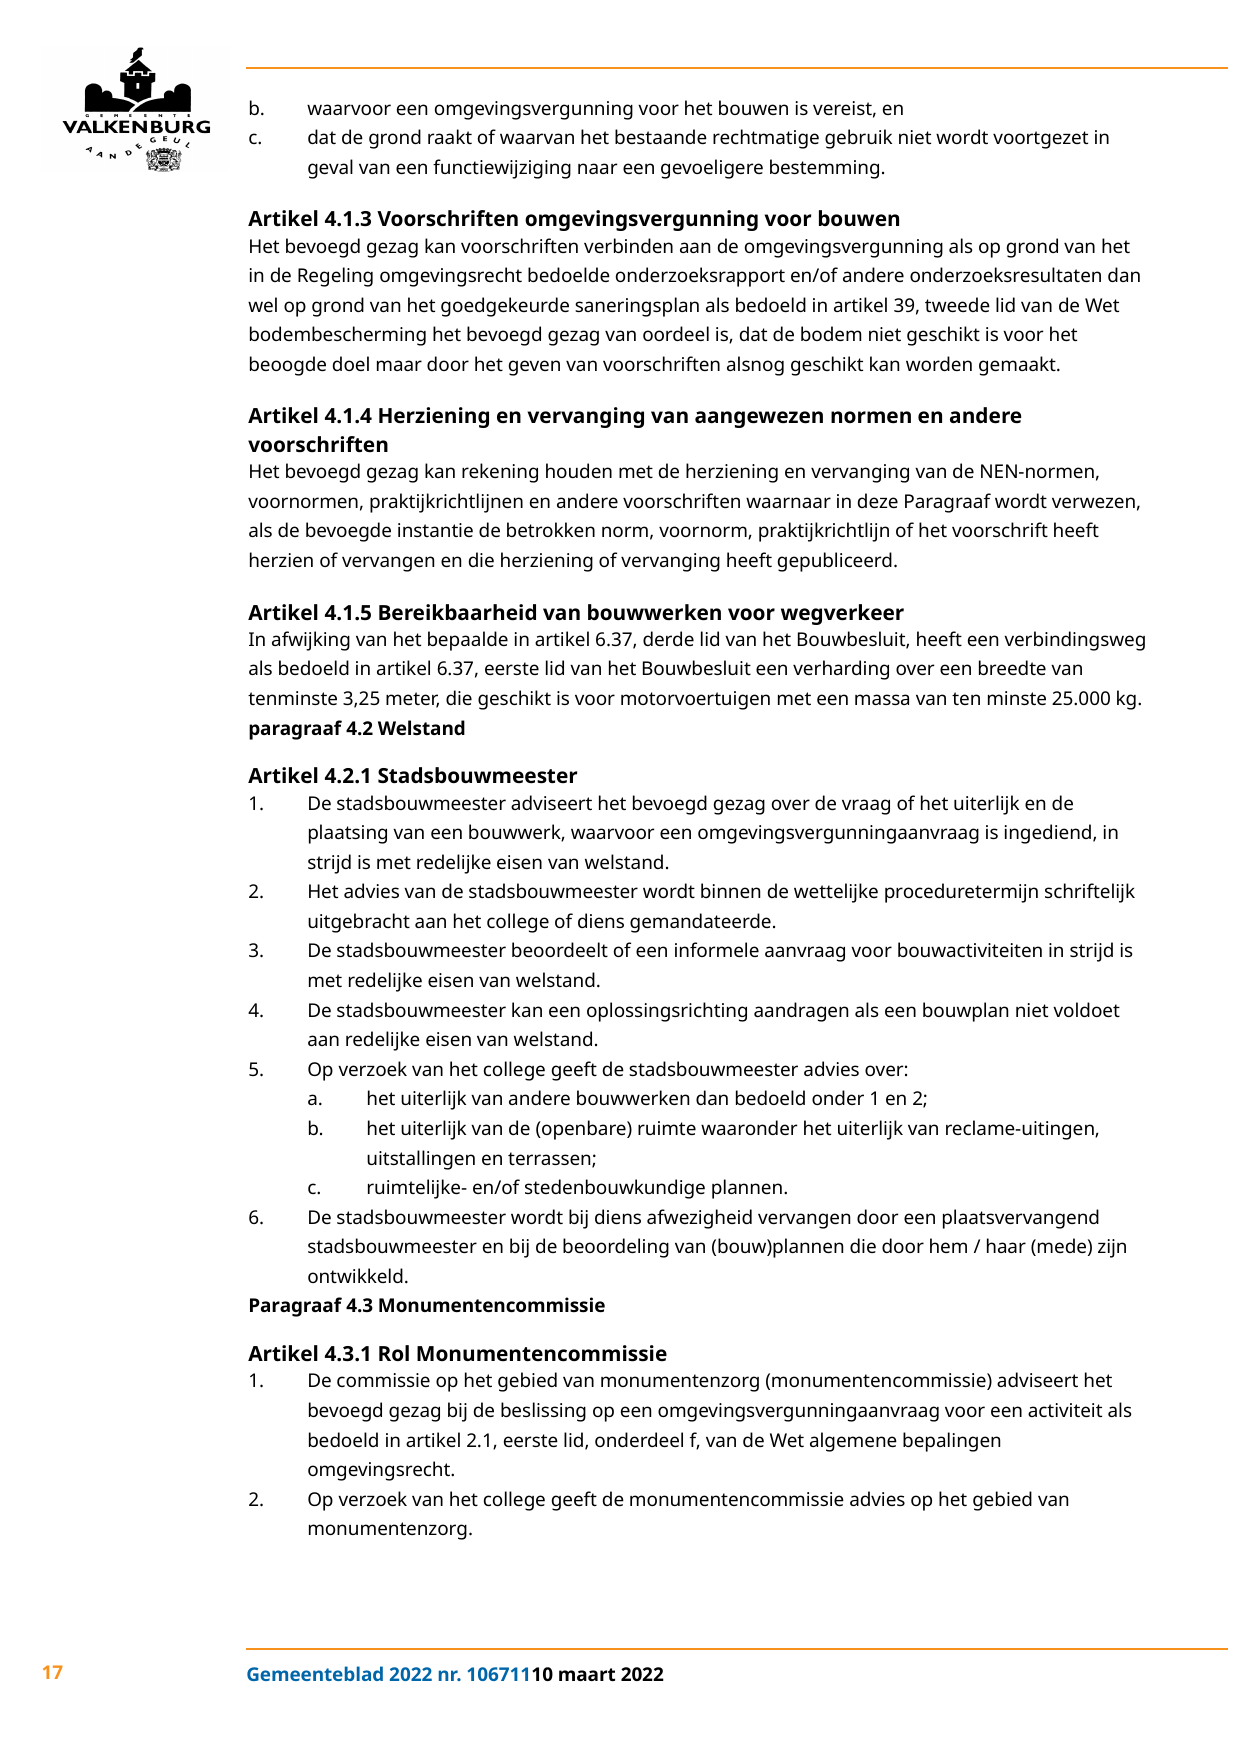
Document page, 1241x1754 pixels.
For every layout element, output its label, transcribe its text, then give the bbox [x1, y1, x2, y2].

list ruimtelijke- en/of stedenbouwkundige plannen. [307, 1174, 1152, 1200]
list De stadsbouwmeester kan een oplossingsrichting aandragen als een bouwplan niet voldoet aan redelijke eisen van welstand. [248, 997, 1152, 1052]
text Artikel 4.1.3 Voorschriften omgevingsvergunning voor bouwen [248, 204, 1152, 233]
list De commissie op het gebied van monumentenzorg (monumentencommissie) adviseert het bevoegd gezag bij de beslissing op een omgevingsvergunningaanvraag voor een activiteit als bedoeld in artikel 2.1, eerste lid, onderdeel f, van de Wet algemene bepalingen omgevingsrecht. [248, 1368, 1152, 1482]
list Op verzoek van het college geeft de stadsbouwmeester advies over: [248, 1056, 1152, 1082]
list het uiterlijk van andere bouwwerken dan bedoeld onder 1 en 2; [307, 1086, 1152, 1111]
list De stadsbouwmeester wordt bij diens afwezigheid vervangen door een plaatsvervangend stadsbouwmeester en bij de beoordeling van (bouw)plannen die door hem / haar (mede) zijn ontwikkeld. [248, 1204, 1152, 1289]
text Artikel 4.2.1 Stadsbouwmeester [248, 761, 1152, 790]
list het uiterlijk van de (openbare) ruimte waaronder het uiterlijk van reclame-uitingen, uitstallingen en terrassen; [307, 1115, 1152, 1171]
text Het bevoegd gezag kan voorschriften verbinden aan de omgevingsvergunning als op grond van het in de Regeling omgevingsrecht bedoelde onderzoeksrapport en/of andere onderzoeksresultaten dan wel op grond van het goedgekeurde saneringsplan als bedoeld in artikel 39, tweede lid van de Wet bodembescherming het bevoegd gezag van oordeel is, dat de bodem niet geschikt is voor het beoogde doel maar door het geven van voorschriften alsnog geschikt kan worden gemaakt. [248, 233, 1152, 377]
list De stadsbouwmeester adviseert het bevoegd gezag over de vraag of het uiterlijk en de plaatsing van een bouwwerk, waarvoor een omgevingsvergunningaanvraag is ingediend, in strijd is met redelijke eisen van welstand. [248, 790, 1152, 875]
picture [41, 47, 231, 172]
text Het bevoegd gezag kan rekening houden met de herziening en vervanging van de NEN-normen, voornormen, praktijkrichtlijnen en andere voorschriften waarnaar in deze Paragraaf wordt verwezen, als de bevoegde instantie de betrokken norm, voornorm, praktijkrichtlijn of het voorschrift heeft herzien of vervangen en die herziening of vervanging heeft gepubliceerd. [248, 458, 1152, 573]
list Het advies van de stadsbouwmeester wordt binnen de wettelijke proceduretermijn schriftelijk uitgebracht aan het college of diens gemandateerde. [248, 878, 1152, 934]
text Artikel 4.3.1 Rol Monumentencommissie [248, 1339, 1152, 1368]
text Artikel 4.1.5 Bereikbaarheid van bouwwerken voor wegverkeer [248, 598, 1152, 626]
list dat de grond raakt of waarvan het bestaande rechtmatige gebruik niet wordt voortgezet in geval van een functiewijziging naar een gevoeligere bestemming. [248, 124, 1152, 180]
text paragraaf 4.2 Welstand [248, 715, 1152, 741]
list Op verzoek van het college geeft de monumentencommissie advies op het gebied van monumentenzorg. [248, 1486, 1152, 1541]
text Paragraaf 4.3 Monumentencommissie [248, 1293, 1152, 1318]
list waarvoor een omgevingsvergunning voor het bouwen is vereist, en [248, 95, 1152, 121]
text Artikel 4.1.4 Herziening en vervanging van aangewezen normen en andere voorschriften [248, 402, 1152, 458]
text In afwijking van het bepaalde in artikel 6.37, derde lid van het Bouwbesluit, heeft een verbindingsweg als bedoeld in artikel 6.37, eerste lid van het Bouwbesluit een verharding over een breedte van tenminste 3,25 meter, die geschikt is voor motorvoertuigen met een massa van ten minste 25.000 kg. [248, 626, 1152, 711]
list De stadsbouwmeester beoordeelt of een informele aanvraag voor bouwactiviteiten in strijd is met redelijke eisen van welstand. [248, 938, 1152, 993]
